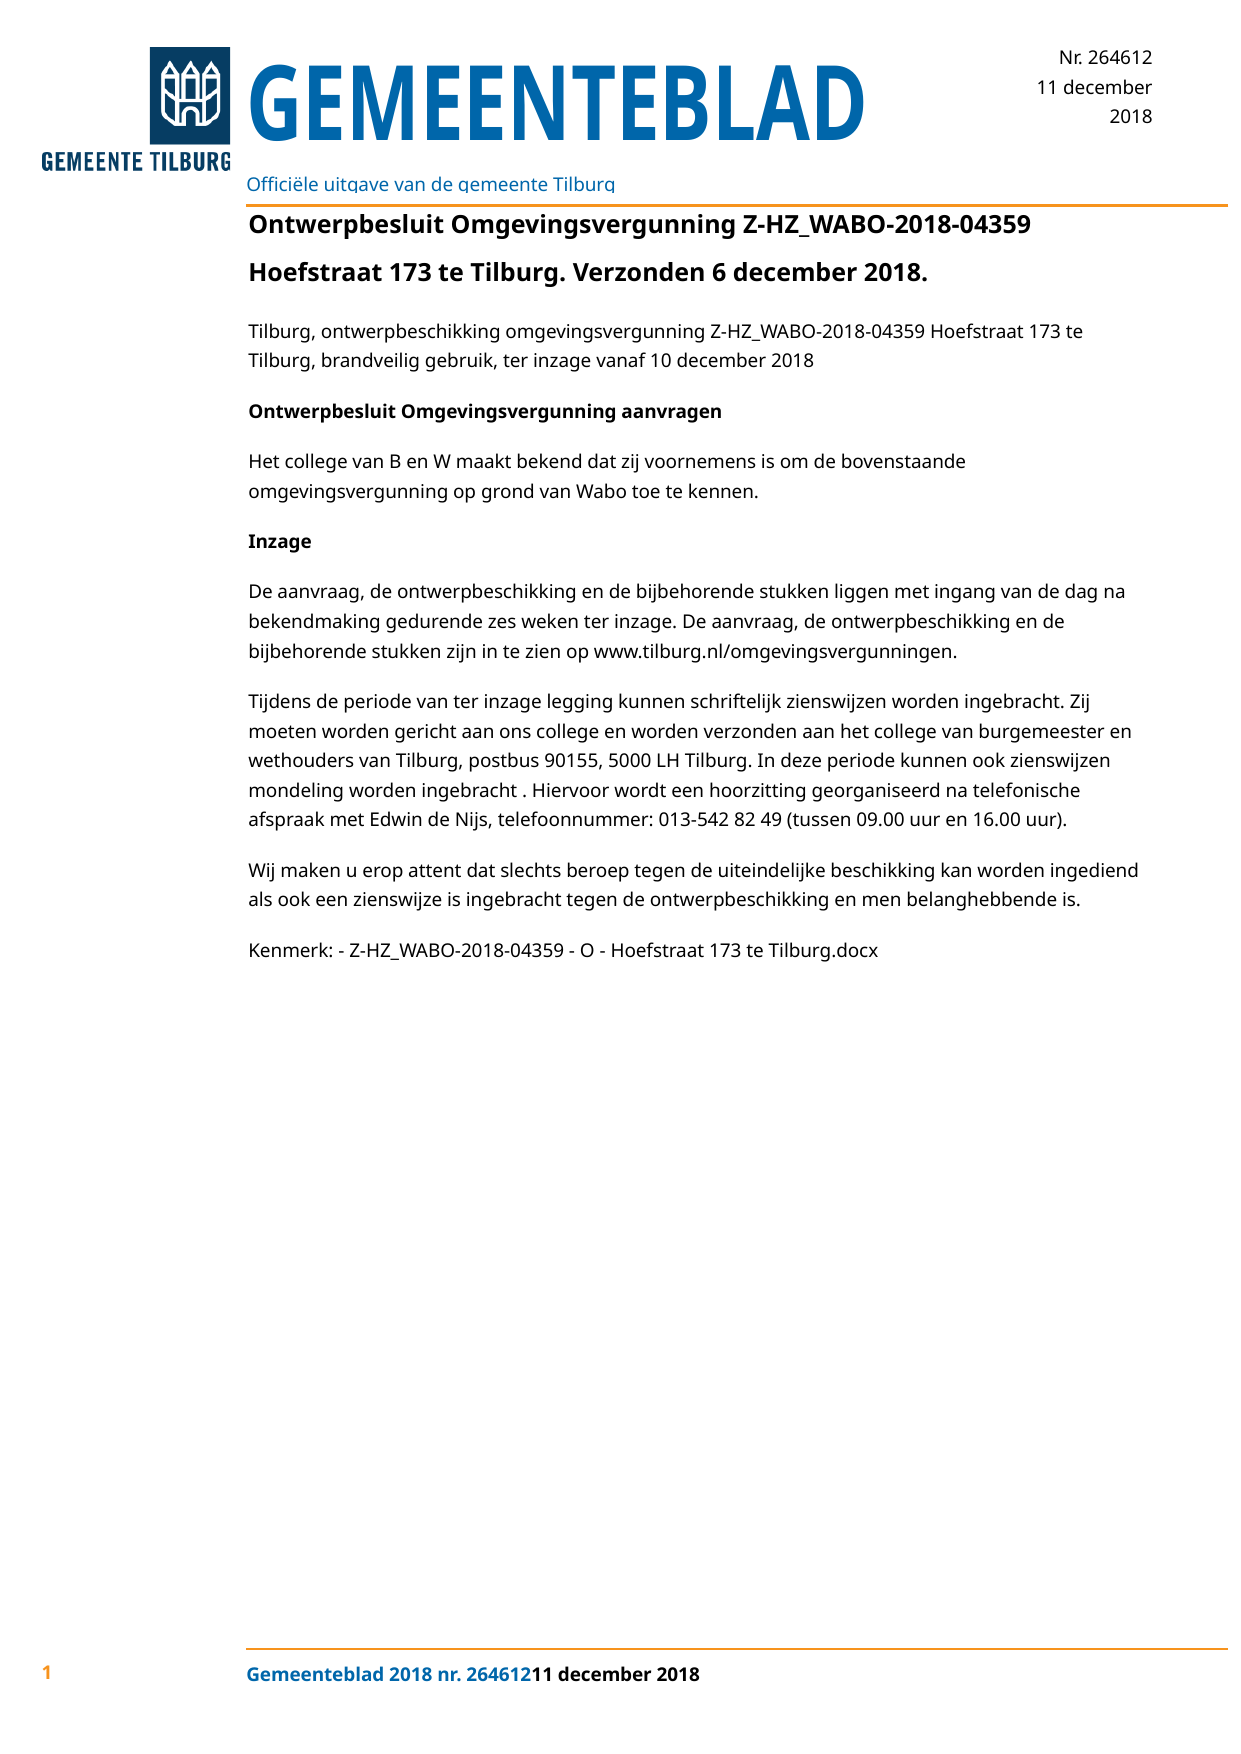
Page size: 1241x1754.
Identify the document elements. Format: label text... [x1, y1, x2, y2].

text Inzage [248, 528, 1152, 554]
text Tilburg, ontwerpbeschikking omgevingsvergunning Z-HZ_WABO-2018-04359 Hoefstraat 173 te Tilburg, brandveilig gebruik, ter inzage vanaf 10 december 2018 [248, 318, 1152, 373]
picture [41, 47, 231, 172]
text Kenmerk: - Z-HZ_WABO-2018-04359 - O - Hoefstraat 173 te Tilburg.docx [248, 937, 1152, 963]
text Het college van B en W maakt bekend dat zij voornemens is om de bovenstaande omgevingsvergunning op grond van Wabo toe te kennen. [248, 448, 1152, 504]
text Ontwerpbesluit Omgevingsvergunning Z-HZ_WABO-2018-04359 Hoefstraat 173 te Tilburg. Verzonden 6 december 2018. [248, 207, 1152, 288]
text Wij maken u erop attent dat slechts beroep tegen de uiteindelijke beschikking kan worden ingediend als ook een zienswijze is ingebracht tegen de ontwerpbeschikking en men belanghebbende is. [248, 857, 1152, 912]
text Ontwerpbesluit Omgevingsvergunning aanvragen [248, 398, 1152, 424]
text De aanvraag, de ontwerpbeschikking en de bijbehorende stukken liggen met ingang van de dag na bekendmaking gedurende zes weken ter inzage. De aanvraag, de ontwerpbeschikking en de bijbehorende stukken zijn in te zien op www.tilburg.nl/omgevingsvergunningen. [248, 579, 1152, 664]
text Tijdens de periode van ter inzage legging kunnen schriftelijk zienswijzen worden ingebracht. Zij moeten worden gericht aan ons college en worden verzonden aan het college van burgemeester en wethouders van Tilburg, postbus 90155, 5000 LH Tilburg. In deze periode kunnen ook zienswijzen mondeling worden ingebracht . Hiervoor wordt een hoorzitting georganiseerd na telefonische afspraak met Edwin de Nijs, telefoonnummer: 013-542 82 49 (tussen 09.00 uur en 16.00 uur). [248, 688, 1152, 832]
